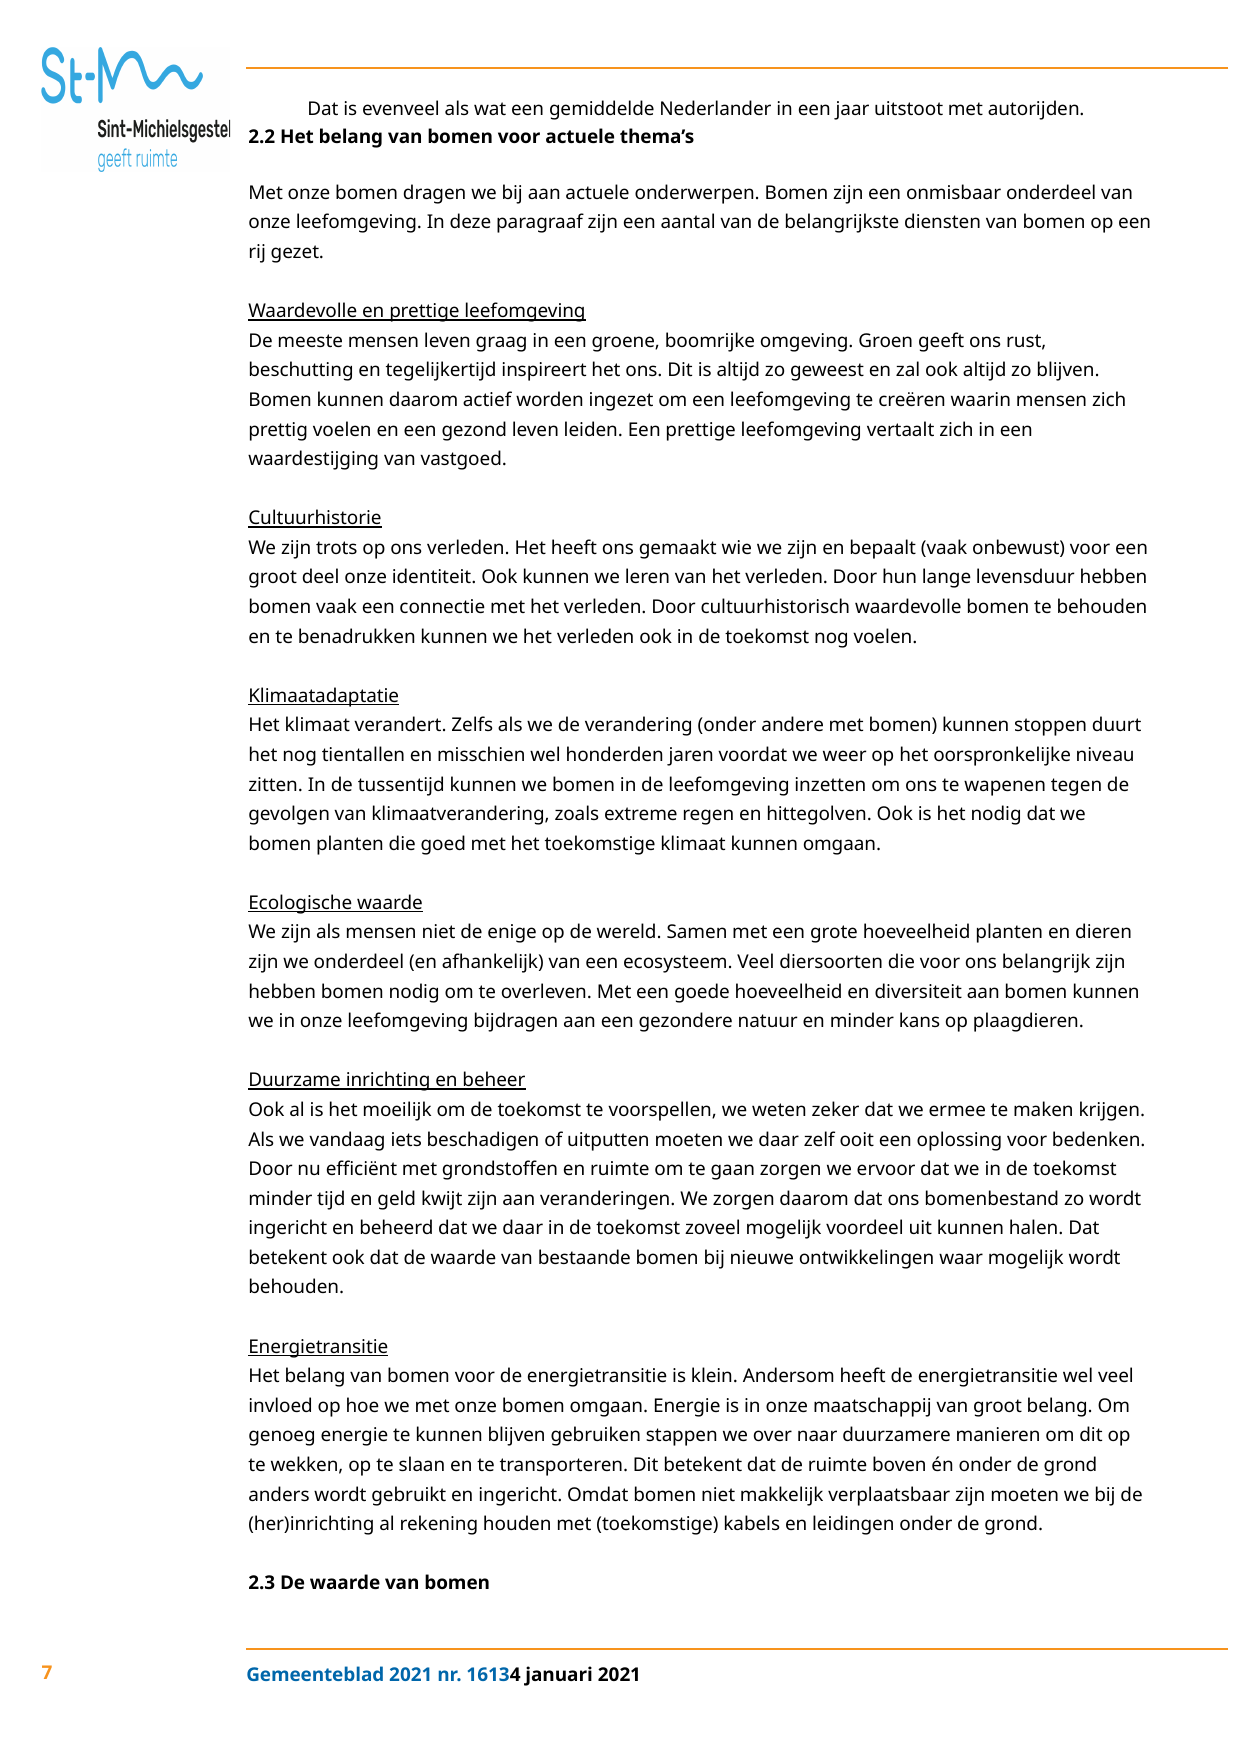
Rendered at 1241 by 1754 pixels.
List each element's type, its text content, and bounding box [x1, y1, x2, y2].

text Duurzame inrichting en beheer [248, 1067, 1152, 1092]
text We zijn als mensen niet de enige op de wereld. Samen met een grote hoeveelheid planten en dieren zijn we onderdeel (en afhankelijk) van een ecosysteem. Veel diersoorten die voor ons belangrijk zijn hebben bomen nodig om te overleven. Met een goede hoeveelheid en diversiteit aan bomen kunnen we in onze leefomgeving bijdragen aan een gezondere natuur en minder kans op plaagdieren. [248, 919, 1152, 1033]
text Klimaatadaptatie [248, 682, 1152, 708]
text Het belang van bomen voor de energietransitie is klein. Andersom heeft de energietransitie wel veel invloed op hoe we met onze bomen omgaan. Energie is in onze maatschappij van groot belang. Om genoeg energie te kunnen blijven gebruiken stappen we over naar duurzamere manieren om dit op te wekken, op te slaan en te transporteren. Dit betekent dat de ruimte boven én onder de grond anders wordt gebruikt en ingericht. Omdat bomen niet makkelijk verplaatsbaar zijn moeten we bij de (her)inrichting al rekening houden met (toekomstige) kabels en leidingen onder de grond. [248, 1362, 1152, 1536]
text We zijn trots op ons verleden. Het heeft ons gemaakt wie we zijn en bepaalt (vaak onbewust) voor een groot deel onze identiteit. Ook kunnen we leren van het verleden. Door hun lange levensduur hebben bomen vaak een connectie met het verleden. Door cultuurhistorisch waardevolle bomen te behouden en te benadrukken kunnen we het verleden ook in de toekomst nog voelen. [248, 534, 1152, 648]
text Waardevolle en prettige leefomgeving [248, 297, 1152, 323]
text Ecologische waarde [248, 889, 1152, 915]
text Ook al is het moeilijk om de toekomst te voorspellen, we weten zeker dat we ermee te maken krijgen. Als we vandaag iets beschadigen of uitputten moeten we daar zelf ooit een oplossing voor bedenken. Door nu efficiënt met grondstoffen en ruimte om te gaan zorgen we ervoor dat we in de toekomst minder tijd en geld kwijt zijn aan veranderingen. We zorgen daarom dat ons bomenbestand zo wordt ingericht en beheerd dat we daar in de toekomst zoveel mogelijk voordeel uit kunnen halen. Dat betekent ook dat de waarde van bestaande bomen bij nieuwe ontwikkelingen waar mogelijk wordt behouden. [248, 1096, 1152, 1299]
text 2.2 Het belang van bomen voor actuele thema’s [248, 124, 1152, 149]
text Met onze bomen dragen we bij aan actuele onderwerpen. Bomen zijn een onmisbaar onderdeel van onze leefomgeving. In deze paragraaf zijn een aantal van de belangrijkste diensten van bomen op een rij gezet. [248, 179, 1152, 264]
text Het klimaat verandert. Zelfs als we de verandering (onder andere met bomen) kunnen stoppen duurt het nog tientallen en misschien wel honderden jaren voordat we weer op het oorspronkelijke niveau zitten. In de tussentijd kunnen we bomen in de leefomgeving inzetten om ons te wapenen tegen de gevolgen van klimaatverandering, zoals extreme regen en hittegolven. Ook is het nodig dat we bomen planten die goed met het toekomstige klimaat kunnen omgaan. [248, 712, 1152, 856]
text Cultuurhistorie [248, 504, 1152, 530]
text Energietransitie [248, 1333, 1152, 1358]
text 2.3 De waarde van bomen [248, 1569, 1152, 1595]
table_header Dat is evenveel als wat een gemiddelde Nederlander in een jaar uitstoot met autorijden. [248, 95, 1152, 121]
picture [41, 47, 231, 172]
text De meeste mensen leven graag in een groene, boomrijke omgeving. Groen geeft ons rust, beschutting en tegelijkertijd inspireert het ons. Dit is altijd zo geweest en zal ook altijd zo blijven. Bomen kunnen daarom actief worden ingezet om een leefomgeving te creëren waarin mensen zich prettig voelen en een gezond leven leiden. Een prettige leefomgeving vertaalt zich in een waardestijging van vastgoed. [248, 327, 1152, 471]
